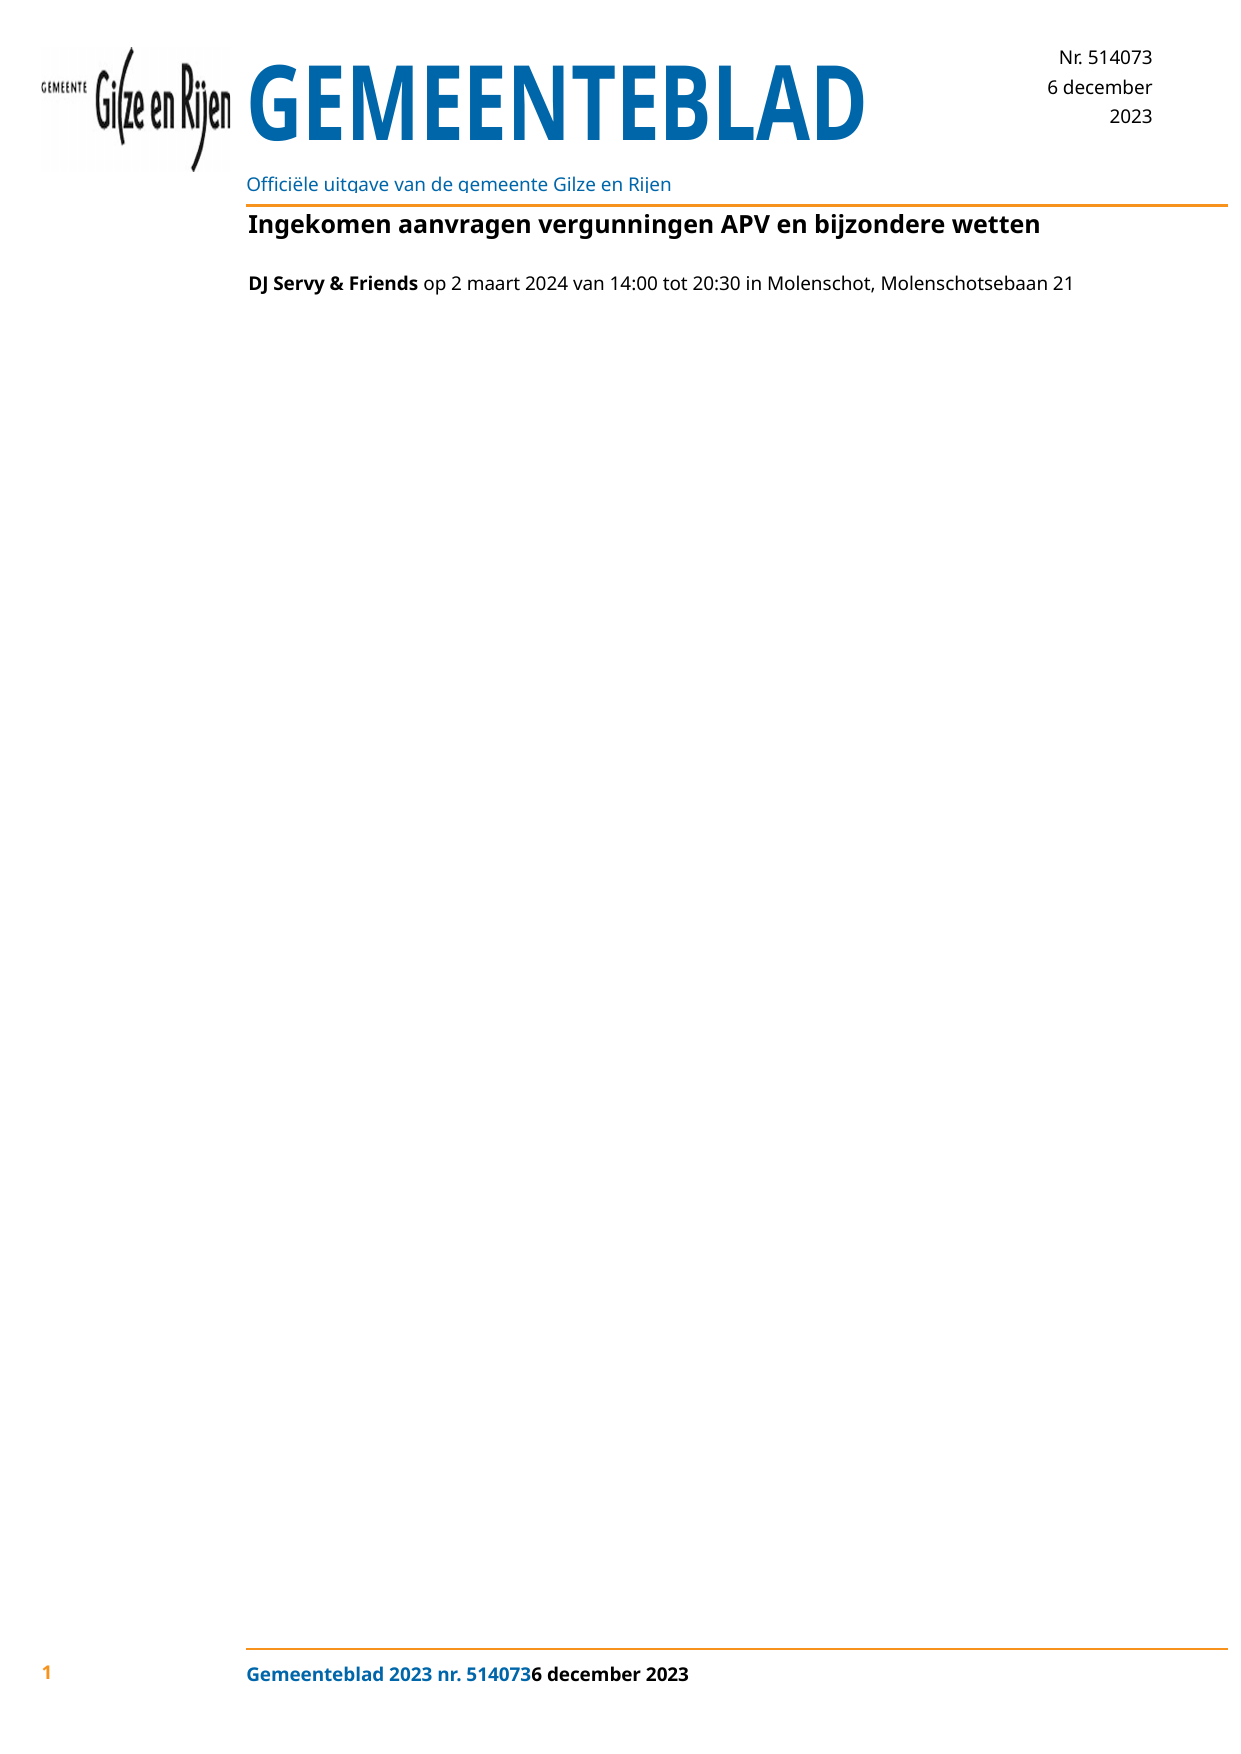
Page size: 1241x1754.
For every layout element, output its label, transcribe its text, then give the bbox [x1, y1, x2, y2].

picture [41, 47, 231, 172]
text DJ Servy & Friends op 2 maart 2024 van 14:00 tot 20:30 in Molenschot, Molenschotsebaan 21 [248, 270, 1152, 296]
text Ingekomen aanvragen vergunningen APV en bijzondere wetten [248, 207, 1152, 241]
